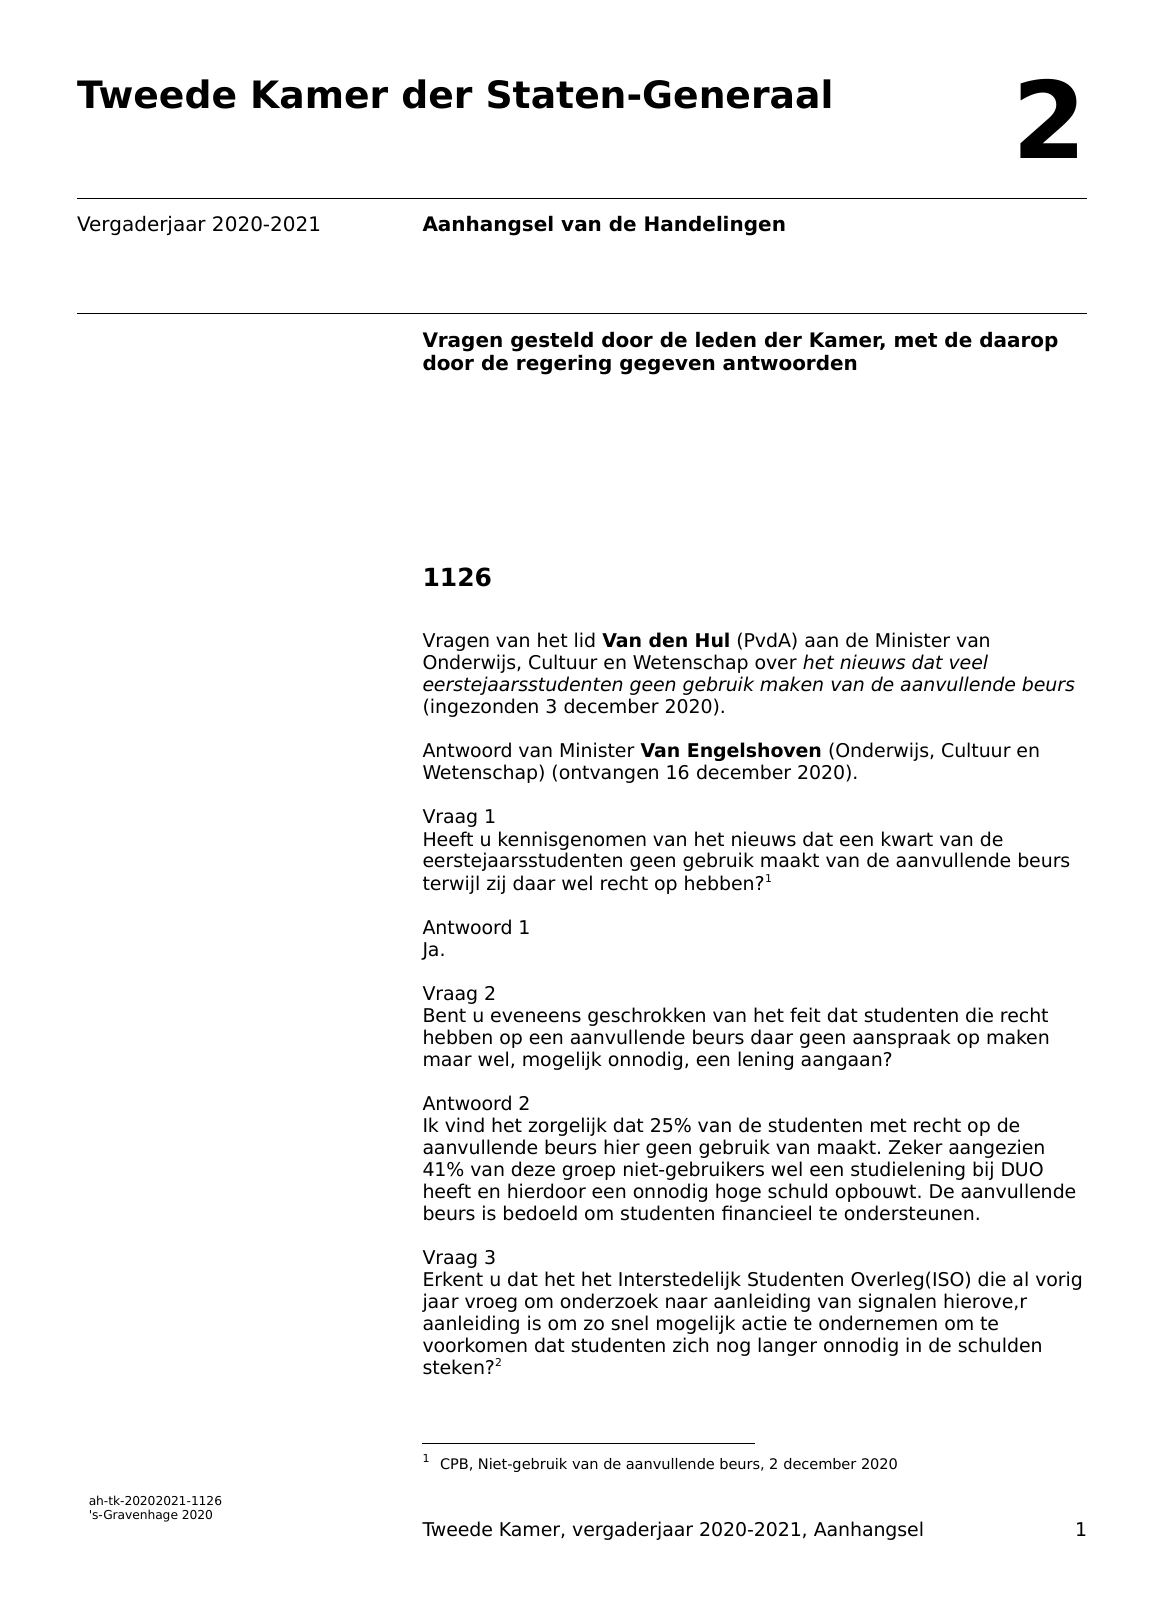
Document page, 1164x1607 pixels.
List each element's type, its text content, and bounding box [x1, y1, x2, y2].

table_cell [77, 314, 422, 375]
text Antwoord 2 [422, 1093, 1087, 1115]
text Erkent u dat het het Interstedelijk Studenten Overleg(ISO) die al vorig jaar vroeg om onderzoek naar aanleiding van signalen hierove,r aanleiding is om zo snel mogelijk actie te ondernemen om te voorkomen dat studenten zich nog langer onnodig in de schulden steken? [422, 1269, 1087, 1379]
text Vraag 3 [422, 1247, 1087, 1269]
text CPB, Niet-gebruik van de aanvullende beurs, 2 december 2020 [422, 1452, 1087, 1474]
table_header 2 [886, 59, 1087, 198]
text Antwoord van Minister Van Engelshoven (Onderwijs, Cultuur en Wetenschap) (ontvangen 16 december 2020). [422, 740, 1087, 784]
text 's-Gravenhage 2020 [88, 1508, 323, 1522]
text Heeft u kennisgenomen van het nieuws dat een kwart van de eerstejaarsstudenten geen gebruik maakt van de aanvullende beurs terwijl zij daar wel recht op hebben? [422, 828, 1087, 894]
text Vraag 2 [422, 983, 1087, 1005]
text 1126 [422, 563, 1087, 592]
text Vragen van het lid Van den Hul (PvdA) aan de Minister van Onderwijs, Cultuur en Wetenschap over het nieuws dat veel eerstejaarsstudenten geen gebruik maken van de aanvullende beurs (ingezonden 3 december 2020). [422, 630, 1087, 718]
table_header Tweede Kamer der Staten-Generaal [77, 59, 886, 198]
text ah-tk-20202021-1126 [88, 1494, 323, 1508]
text Antwoord 1 [422, 917, 1087, 938]
table_cell Vergaderjaar 2020-2021 [77, 199, 422, 313]
text Vraag 1 [422, 806, 1087, 828]
text Ik vind het zorgelijk dat 25% van de studenten met recht op de aanvullende beurs hier geen gebruik van maakt. Zeker aangezien 41% van deze groep niet-gebruikers wel een studielening bij DUO heeft en hierdoor een onnodig hoge schuld opbouwt. De aanvullende beurs is bedoeld om studenten financieel te ondersteunen. [422, 1115, 1087, 1225]
table_cell Aanhangsel van de Handelingen [422, 199, 1087, 313]
table_cell Vragen gesteld door de leden der Kamer, met de daarop door de regering gegeven antwoorden [422, 314, 1087, 375]
text Ja. [422, 938, 1087, 961]
text Bent u eveneens geschrokken van het feit dat studenten die recht hebben op een aanvullende beurs daar geen aanspraak op maken maar wel, mogelijk onnodig, een lening aangaan? [422, 1005, 1087, 1071]
